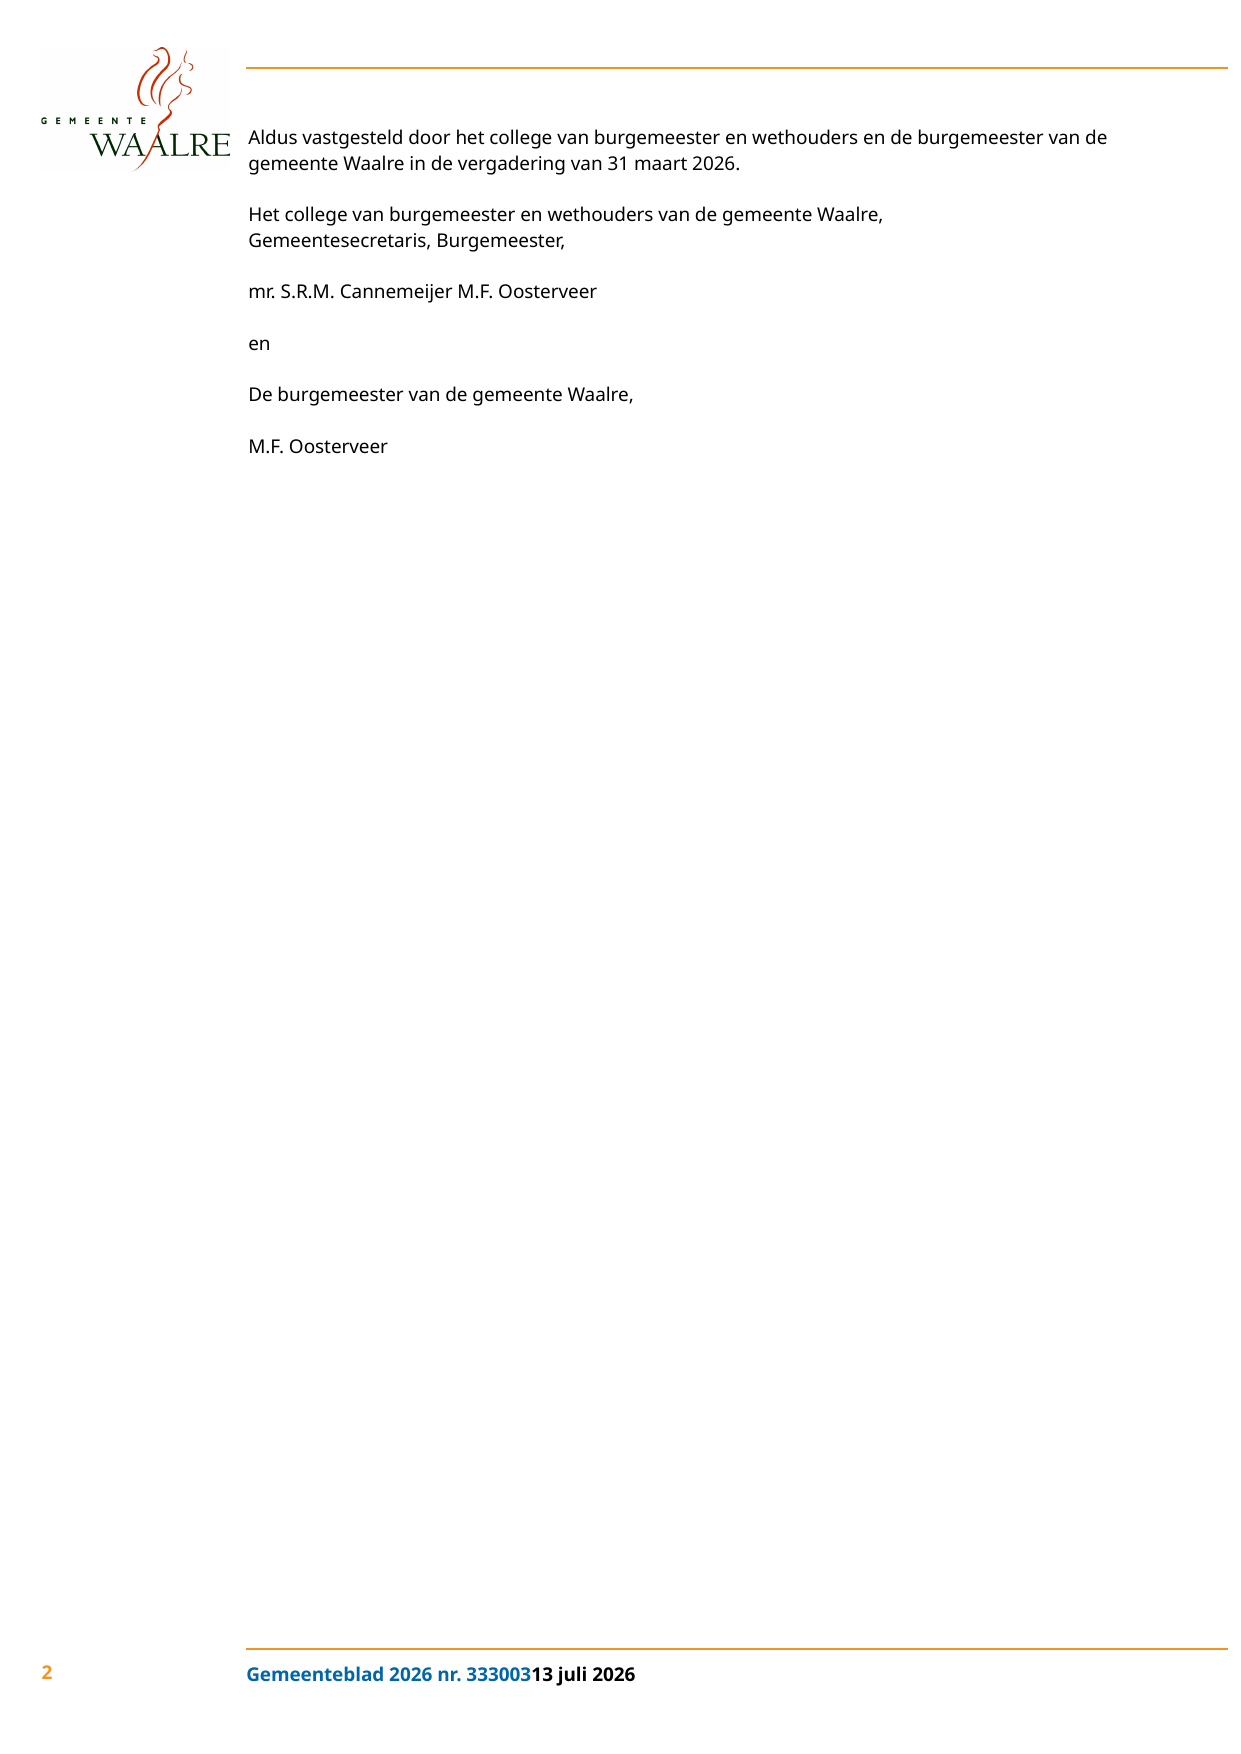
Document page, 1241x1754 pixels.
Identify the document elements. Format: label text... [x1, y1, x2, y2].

text M.F. Oosterveer [248, 433, 1152, 459]
text mr. S.R.M. Cannemeijer M.F. Oosterveer [248, 279, 1152, 304]
text De burgemeester van de gemeente Waalre, [248, 382, 1152, 407]
text Gemeentesecretaris, Burgemeester, [248, 227, 1152, 253]
text en [248, 330, 1152, 356]
text Aldus vastgesteld door het college van burgemeester en wethouders en de burgemeester van de gemeente Waalre in de vergadering van 31 maart 2026. [248, 124, 1152, 176]
picture [41, 47, 231, 172]
text Het college van burgemeester en wethouders van de gemeente Waalre, [248, 202, 1152, 227]
